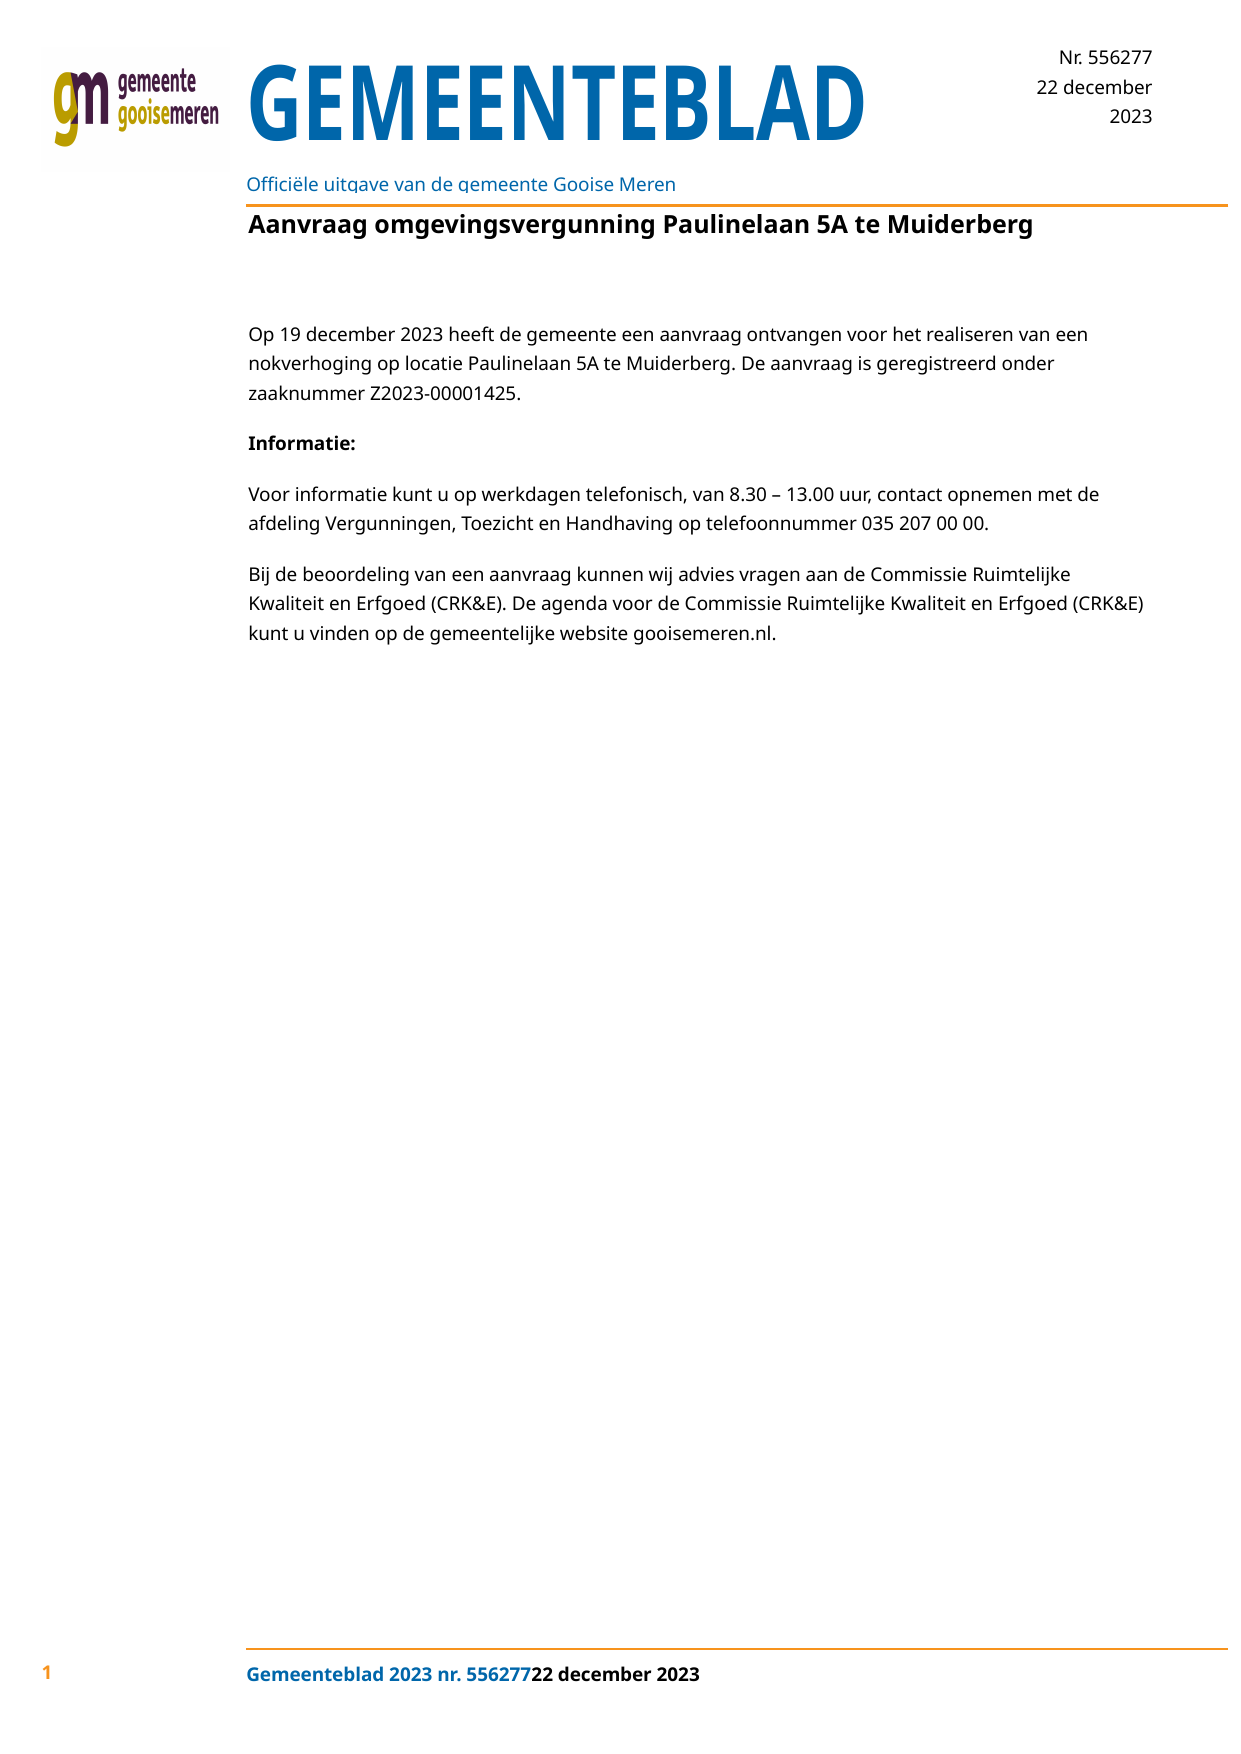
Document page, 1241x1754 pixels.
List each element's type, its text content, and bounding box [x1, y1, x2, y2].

text Informatie: [248, 430, 1152, 456]
text Op 19 december 2023 heeft de gemeente een aanvraag ontvangen voor het realiseren van een nokverhoging op locatie Paulinelaan 5A te Muiderberg. De aanvraag is geregistreerd onder zaaknummer Z2023-00001425. [248, 321, 1152, 406]
text Bij de beoordeling van een aanvraag kunnen wij advies vragen aan de Commissie Ruimtelijke Kwaliteit en Erfgoed (CRK&E). De agenda voor de Commissie Ruimtelijke Kwaliteit en Erfgoed (CRK&E) kunt u vinden op de gemeentelijke website gooisemeren.nl. [248, 561, 1152, 646]
text Aanvraag omgevingsvergunning Paulinelaan 5A te Muiderberg [248, 207, 1152, 241]
picture [41, 47, 231, 172]
text Voor informatie kunt u op werkdagen telefonisch, van 8.30 – 13.00 uur, contact opnemen met de afdeling Vergunningen, Toezicht en Handhaving op telefoonnummer 035 207 00 00. [248, 481, 1152, 536]
